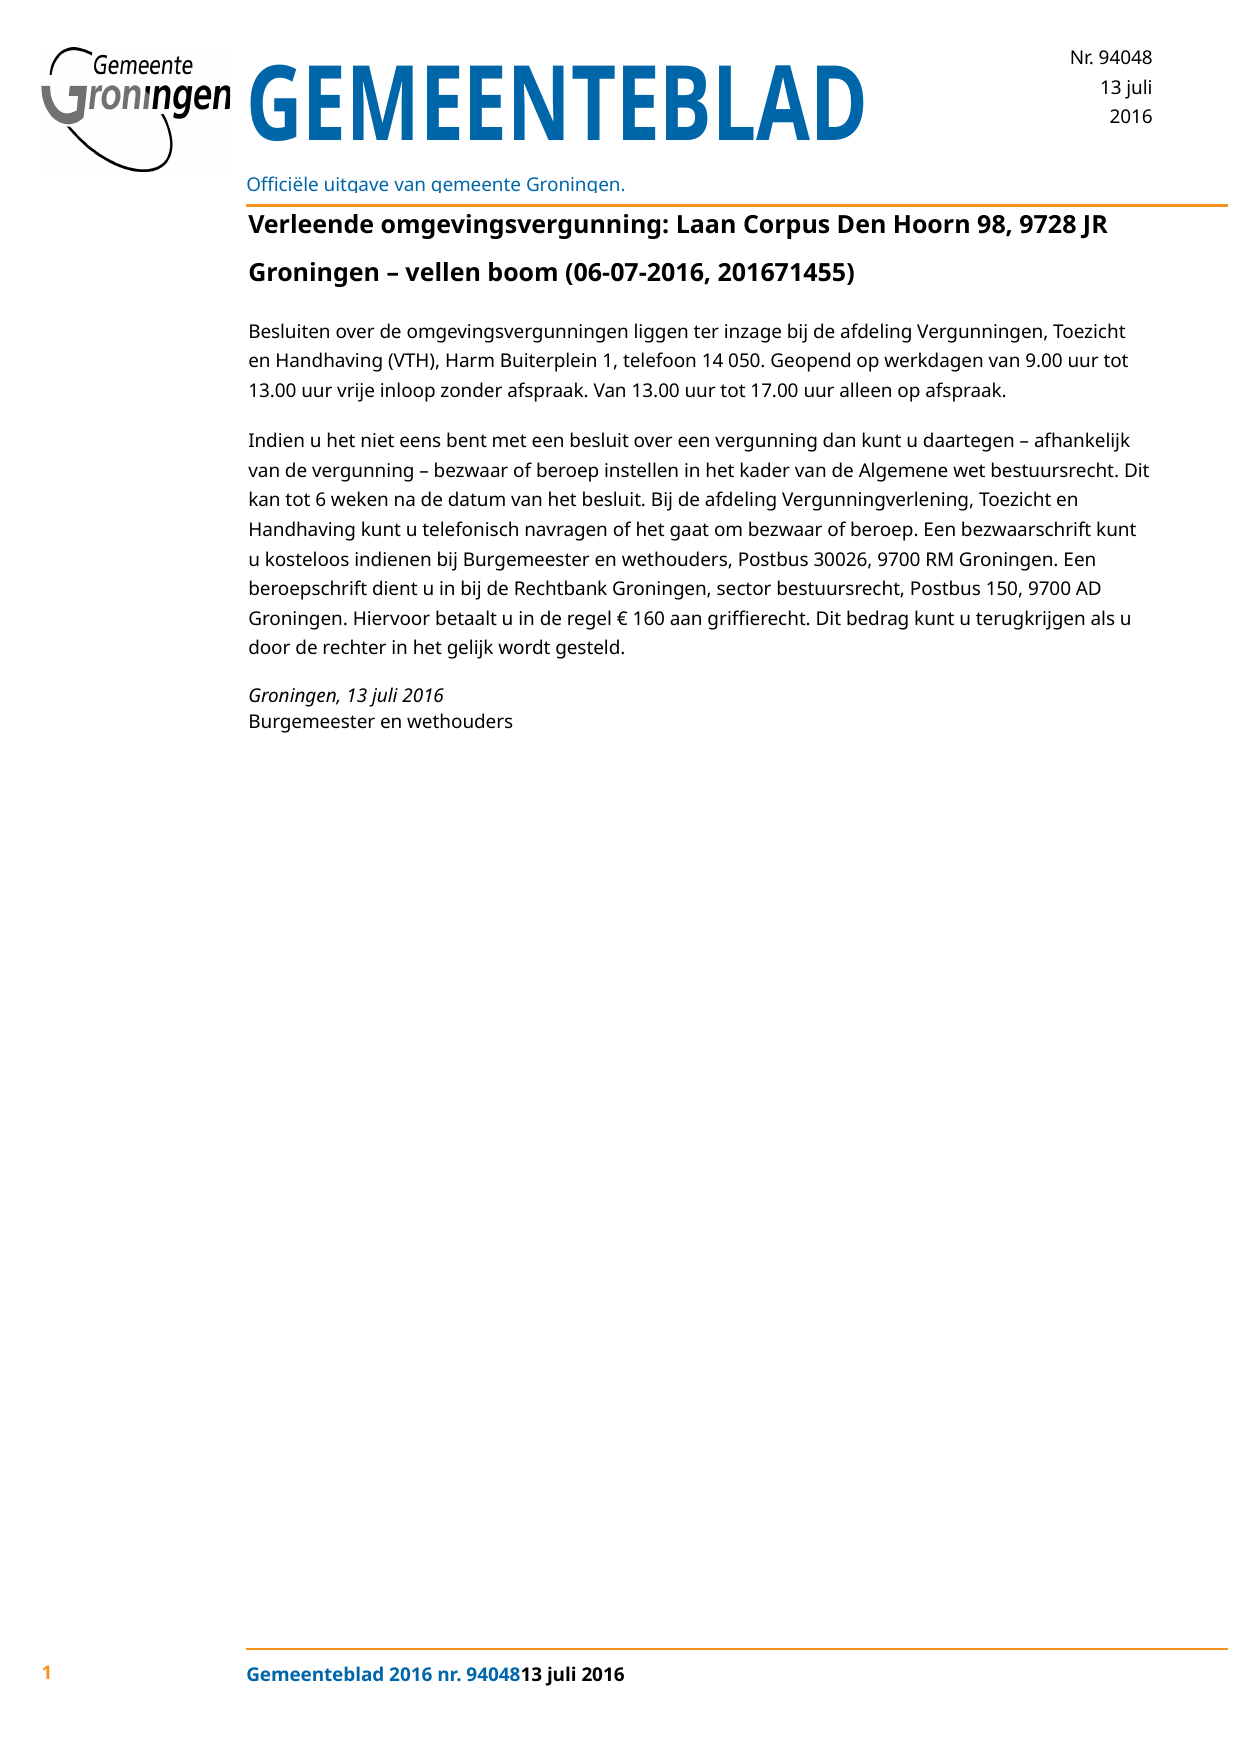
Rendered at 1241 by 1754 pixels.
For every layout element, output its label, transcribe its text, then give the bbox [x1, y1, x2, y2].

picture [41, 47, 231, 172]
text Burgemeester en wethouders [248, 708, 1152, 734]
text Groningen, 13 juli 2016 [248, 682, 1152, 708]
text Verleende omgevingsvergunning: Laan Corpus Den Hoorn 98, 9728 JR Groningen – vellen boom (06-07-2016, 201671455) [248, 207, 1152, 288]
text Besluiten over de omgevingsvergunningen liggen ter inzage bij de afdeling Vergunningen, Toezicht en Handhaving (VTH), Harm Buiterplein 1, telefoon 14 050. Geopend op werkdagen van 9.00 uur tot 13.00 uur vrije inloop zonder afspraak. Van 13.00 uur tot 17.00 uur alleen op afspraak. [248, 318, 1152, 403]
text Indien u het niet eens bent met een besluit over een vergunning dan kunt u daartegen – afhankelijk van de vergunning – bezwaar of beroep instellen in het kader van de Algemene wet bestuursrecht. Dit kan tot 6 weken na de datum van het besluit. Bij de afdeling Vergunningverlening, Toezicht en Handhaving kunt u telefonisch navragen of het gaat om bezwaar of beroep. Een bezwaarschrift kunt u kosteloos indienen bij Burgemeester en wethouders, Postbus 30026, 9700 RM Groningen. Een beroepschrift dient u in bij de Rechtbank Groningen, sector bestuursrecht, Postbus 150, 9700 AD Groningen. Hiervoor betaalt u in de regel € 160 aan griffierecht. Dit bedrag kunt u terugkrijgen als u door de rechter in het gelijk wordt gesteld. [248, 427, 1152, 660]
